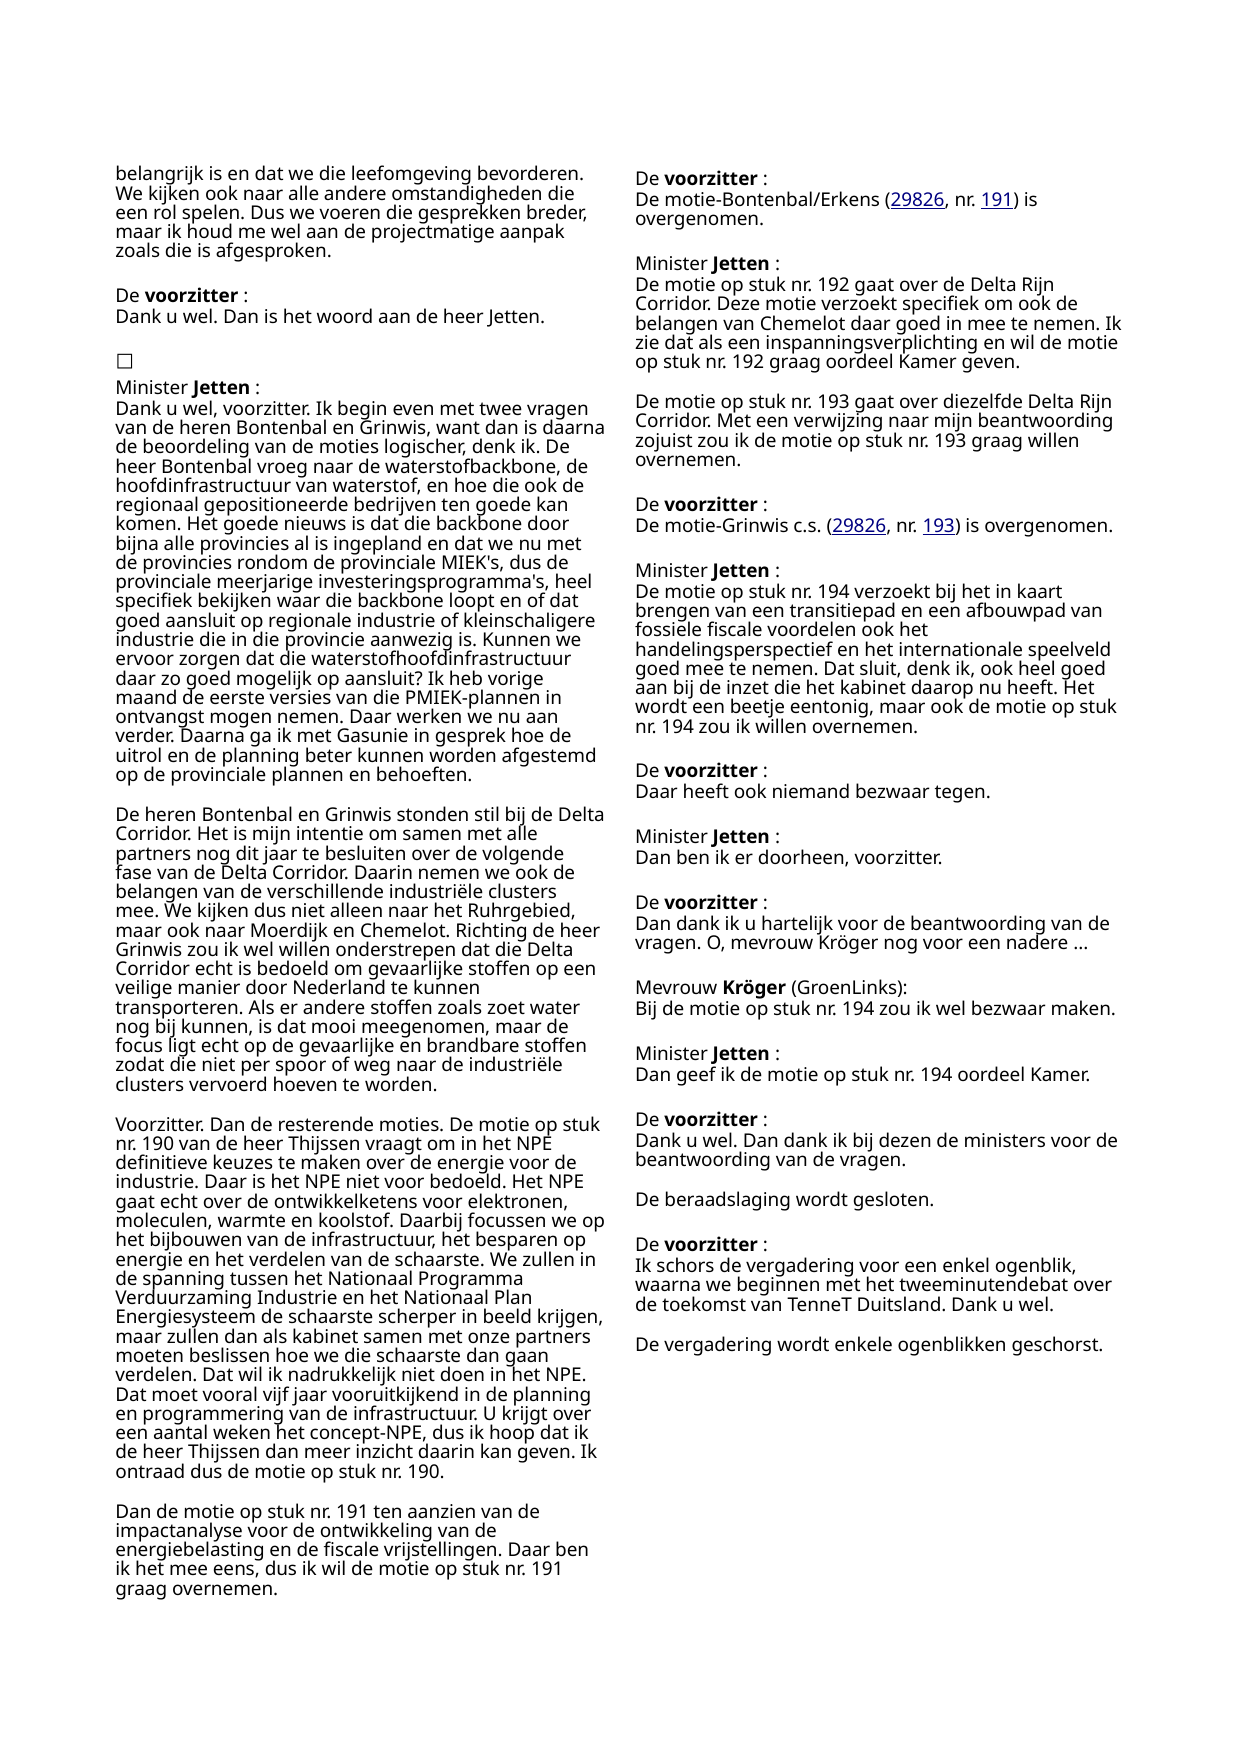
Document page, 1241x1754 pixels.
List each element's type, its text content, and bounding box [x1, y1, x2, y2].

text Minister Jetten : [635, 250, 1125, 276]
text Dan ben ik er doorheen, voorzitter. [635, 849, 1125, 868]
text De motie-Bontenbal/Erkens (29826, nr. 191) is overgenomen. [635, 191, 1125, 229]
text De vergadering wordt enkele ogenblikken geschorst. [635, 1336, 1125, 1355]
text Minister Jetten : [635, 1040, 1125, 1066]
text Ik schors de vergadering voor een enkel ogenblik, waarna we beginnen met het tweeminutendebat over de toekomst van TenneT Duitsland. Dank u wel. [635, 1257, 1125, 1315]
text De voorzitter : [635, 1231, 1125, 1257]
text Dank u wel. Dan dank ik bij dezen de ministers voor de beantwoording van de vragen. [635, 1132, 1125, 1170]
text Dank u wel. Dan is het woord aan de heer Jetten. [115, 308, 605, 327]
text ⬜ [115, 348, 605, 374]
text Minister Jetten : [635, 557, 1125, 583]
text De voorzitter : [635, 758, 1125, 783]
text Dank u wel, voorzitter. Ik begin even met twee vragen van de heren Bontenbal en Grinwis, want dan is daarna de beoordeling van de moties logischer, denk ik. De heer Bontenbal vroeg naar de waterstofbackbone, de hoofdinfrastructuur van waterstof, en hoe die ook de regionaal gepositioneerde bedrijven ten goede kan komen. Het goede nieuws is dat die backbone door bijna alle provincies al is ingepland en dat we nu met de provincies rondom de provinciale MIEK's, dus de provinciale meerjarige investeringsprogramma's, heel specifiek bekijken waar die backbone loopt en of dat goed aansluit op regionale industrie of kleinschaligere industrie die in die provincie aanwezig is. Kunnen we ervoor zorgen dat die waterstofhoofdinfrastructuur daar zo goed mogelijk op aansluit? Ik heb vorige maand de eerste versies van die PMIEK-plannen in ontvangst mogen nemen. Daar werken we nu aan verder. Daarna ga ik met Gasunie in gesprek hoe de uitrol en de planning beter kunnen worden afgestemd op de provinciale plannen en behoeften. [115, 400, 605, 785]
text De motie op stuk nr. 193 gaat over diezelfde Delta Rijn Corridor. Met een verwijzing naar mijn beantwoording zojuist zou ik de motie op stuk nr. 193 graag willen overnemen. [635, 393, 1125, 470]
text De beraadslaging wordt gesloten. [635, 1191, 1125, 1211]
text Dan geef ik de motie op stuk nr. 194 oordeel Kamer. [635, 1066, 1125, 1085]
text De motie op stuk nr. 192 gaat over de Delta Rijn Corridor. Deze motie verzoekt specifiek om ook de belangen van Chemelot daar goed in mee te nemen. Ik zie dat als een inspanningsverplichting en wil de motie op stuk nr. 192 graag oordeel Kamer geven. [635, 276, 1125, 372]
text Dan de motie op stuk nr. 191 ten aanzien van de impactanalyse voor de ontwikkeling van de energiebelasting en de fiscale vrijstellingen. Daar ben ik het mee eens, dus ik wil de motie op stuk nr. 191 graag overnemen. [115, 1503, 605, 1599]
text Minister Jetten : [115, 374, 605, 400]
text Minister Jetten : [635, 823, 1125, 849]
text belangrijk is en dat we die leefomgeving bevorderen. We kijken ook naar alle andere omstandigheden die een rol spelen. Dus we voeren die gesprekken breder, maar ik houd me wel aan de projectmatige aanpak zoals die is afgesproken. [115, 165, 605, 262]
text Bij de motie op stuk nr. 194 zou ik wel bezwaar maken. [635, 1000, 1125, 1019]
text De voorzitter : [635, 889, 1125, 915]
text De voorzitter : [115, 282, 605, 308]
text De voorzitter : [635, 491, 1125, 517]
text Dan dank ik u hartelijk voor de beantwoording van de vragen. O, mevrouw Kröger nog voor een nadere ... [635, 915, 1125, 954]
text De heren Bontenbal en Grinwis stonden stil bij de Delta Corridor. Het is mijn intentie om samen met alle partners nog dit jaar te besluiten over de volgende fase van de Delta Corridor. Daarin nemen we ook de belangen van de verschillende industriële clusters mee. We kijken dus niet alleen naar het Ruhrgebied, maar ook naar Moerdijk en Chemelot. Richting de heer Grinwis zou ik wel willen onderstrepen dat die Delta Corridor echt is bedoeld om gevaarlijke stoffen op een veilige manier door Nederland te kunnen transporteren. Als er andere stoffen zoals zoet water nog bij kunnen, is dat mooi meegenomen, maar de focus ligt echt op de gevaarlijke en brandbare stoffen zodat die niet per spoor of weg naar de industriële clusters vervoerd hoeven te worden. [115, 806, 605, 1095]
text Mevrouw Kröger (GroenLinks): [635, 974, 1125, 1000]
text Voorzitter. Dan de resterende moties. De motie op stuk nr. 190 van de heer Thijssen vraagt om in het NPE definitieve keuzes te maken over de energie voor de industrie. Daar is het NPE niet voor bedoeld. Het NPE gaat echt over de ontwikkelketens voor elektronen, moleculen, warmte en koolstof. Daarbij focussen we op het bijbouwen van de infrastructuur, het besparen op energie en het verdelen van de schaarste. We zullen in de spanning tussen het Nationaal Programma Verduurzaming Industrie en het Nationaal Plan Energiesysteem de schaarste scherper in beeld krijgen, maar zullen dan als kabinet samen met onze partners moeten beslissen hoe we die schaarste dan gaan verdelen. Dat wil ik nadrukkelijk niet doen in het NPE. Dat moet vooral vijf jaar vooruitkijkend in de planning en programmering van de infrastructuur. U krijgt over een aantal weken het concept-NPE, dus ik hoop dat ik de heer Thijssen dan meer inzicht daarin kan geven. Ik ontraad dus de motie op stuk nr. 190. [115, 1116, 605, 1482]
text De motie-Grinwis c.s. (29826, nr. 193) is overgenomen. [635, 517, 1125, 536]
text De motie op stuk nr. 194 verzoekt bij het in kaart brengen van een transitiepad en een afbouwpad van fossiele fiscale voordelen ook het handelingsperspectief en het internationale speelveld goed mee te nemen. Dat sluit, denk ik, ook heel goed aan bij de inzet die het kabinet daarop nu heeft. Het wordt een beetje eentonig, maar ook de motie op stuk nr. 194 zou ik willen overnemen. [635, 583, 1125, 737]
text De voorzitter : [635, 1106, 1125, 1132]
text De voorzitter : [635, 165, 1125, 191]
text Daar heeft ook niemand bezwaar tegen. [635, 783, 1125, 803]
